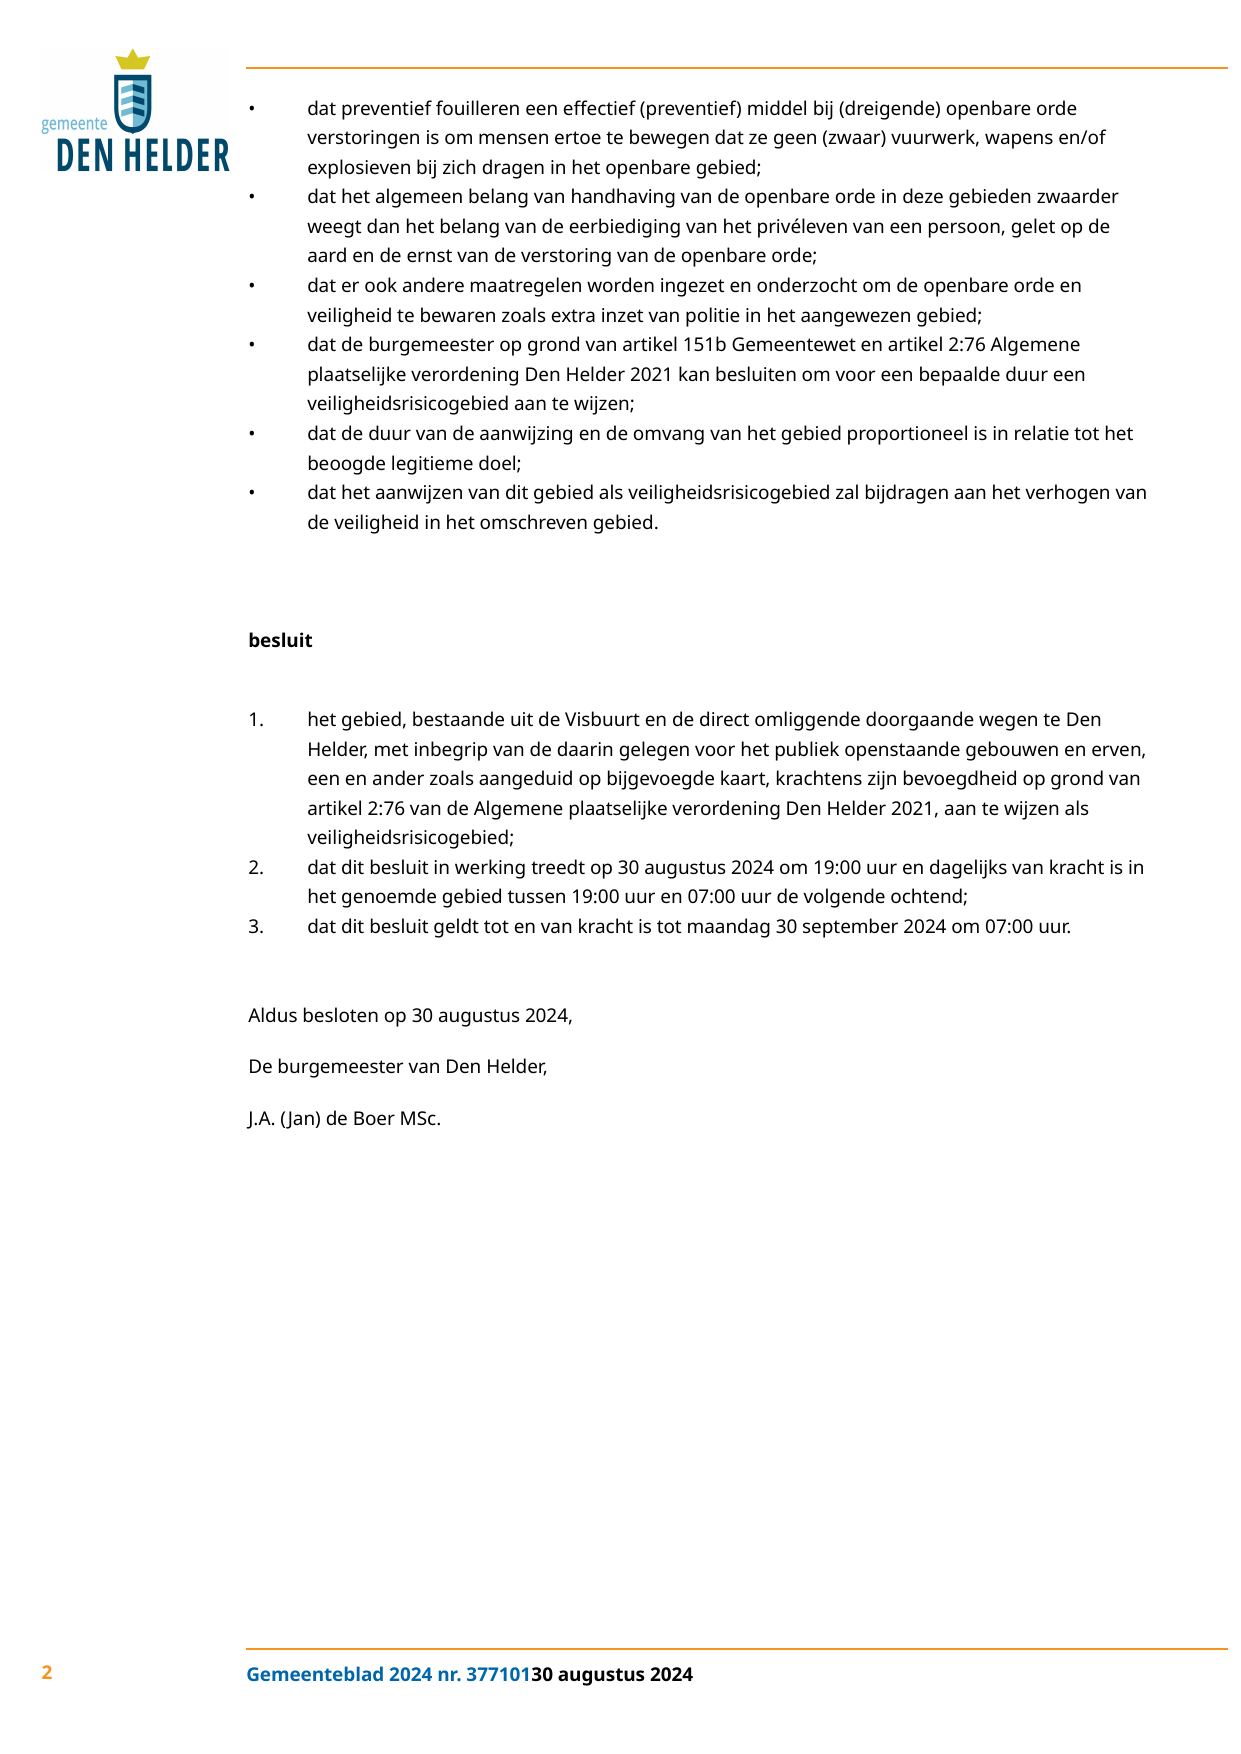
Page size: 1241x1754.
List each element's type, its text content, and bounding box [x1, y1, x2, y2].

picture [130, 157, 135, 172]
text besluit [248, 627, 1152, 653]
list dat dit besluit in werking treedt op 30 augustus 2024 om 19:00 uur en dagelijks van kracht is in het genoemde gebied tussen 19:00 uur en 07:00 uur de volgende ochtend; [248, 854, 1152, 909]
list dat er ook andere maatregelen worden ingezet en onderzocht om de openbare orde en veiligheid te bewaren zoals extra inzet van politie in het aangewezen gebied; [248, 272, 1152, 328]
list dat het algemeen belang van handhaving van de openbare orde in deze gebieden zwaarder weegt dan het belang van de eerbiediging van het privéleven van een persoon, gelet op de aard en de ernst van de verstoring van de openbare orde; [248, 183, 1152, 268]
picture [41, 47, 231, 172]
picture [182, 144, 187, 165]
picture [220, 160, 224, 172]
picture [100, 154, 106, 172]
picture [63, 144, 68, 165]
list dat dit besluit geldt tot en van kracht is tot maandag 30 september 2024 om 07:00 uur. [248, 913, 1152, 939]
list dat het aanwijzen van dit gebied als veiligheidsrisicogebied zal bijdragen aan het verhogen van de veiligheid in het omschreven gebied. [248, 479, 1152, 535]
text De burgemeester van Den Helder, [248, 1053, 1152, 1079]
list dat de duur van de aanwijzing en de omvang van het gebied proportioneel is in relatie tot het beoogde legitieme doel; [248, 420, 1152, 476]
text J.A. (Jan) de Boer MSc. [248, 1105, 1152, 1131]
list dat de burgemeester op grond van artikel 151b Gemeentewet en artikel 2:76 Algemene plaatselijke verordening Den Helder 2021 kan besluiten om voor een bepaalde duur een veiligheidsrisicogebied aan te wijzen; [248, 331, 1152, 416]
list het gebied, bestaande uit de Visbuurt en de direct omliggende doorgaande wegen te Den Helder, met inbegrip van de daarin gelegen voor het publiek openstaande gebouwen en erven, een en ander zoals aangeduid op bijgevoegde kaart, krachtens zijn bevoegdheid op grond van artikel 2:76 van de Algemene plaatselijke verordening Den Helder 2021, aan te wijzen als veiligheidsrisicogebied; [248, 706, 1152, 850]
list dat preventief fouilleren een effectief (preventief) middel bij (dreigende) openbare orde verstoringen is om mensen ertoe te bewegen dat ze geen (zwaar) vuurwerk, wapens en/of explosieven bij zich dragen in het openbare gebied; [248, 95, 1152, 180]
text Aldus besloten op 30 augustus 2024, [248, 1002, 1152, 1028]
